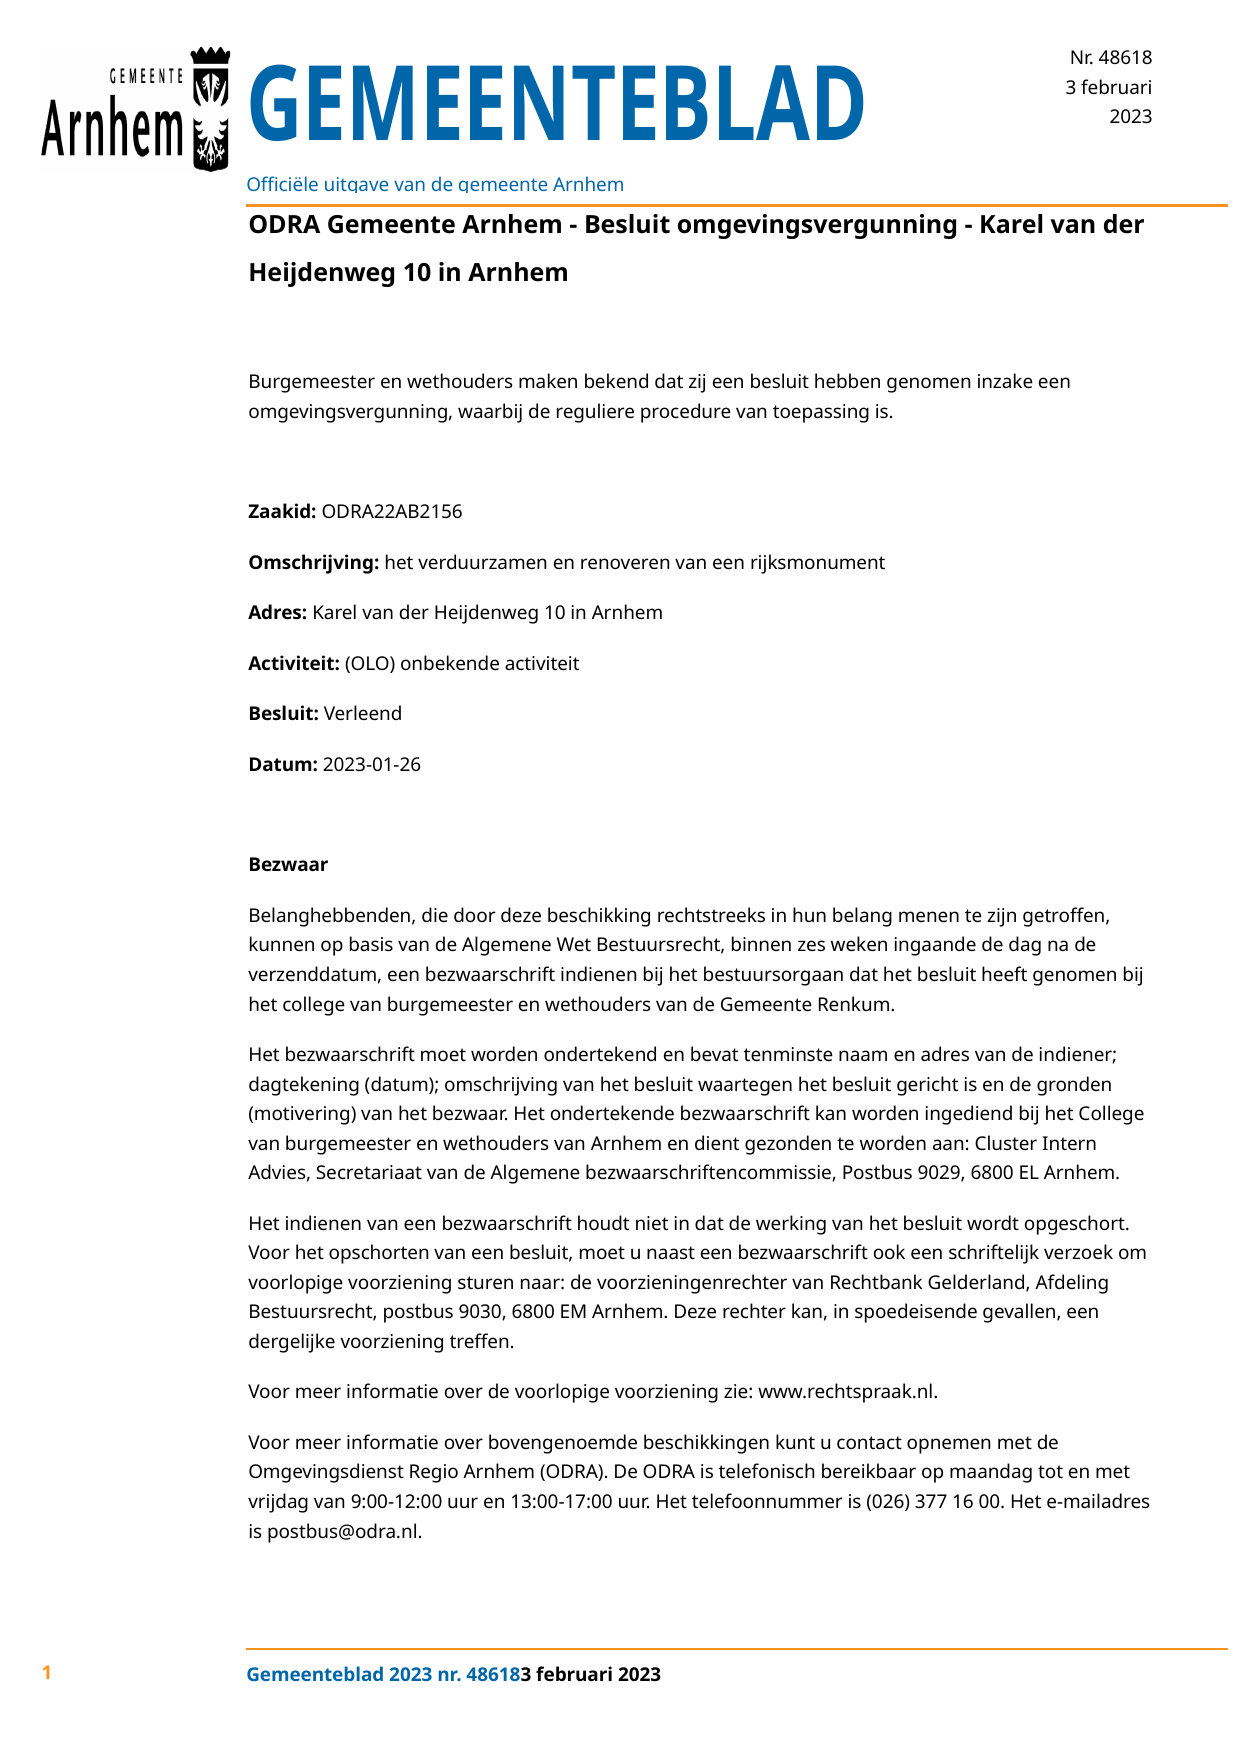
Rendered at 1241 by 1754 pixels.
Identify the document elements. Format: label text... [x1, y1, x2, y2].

text Activiteit: (OLO) onbekende activiteit [248, 650, 1152, 676]
text Burgemeester en wethouders maken bekend dat zij een besluit hebben genomen inzake een omgevingsvergunning, waarbij de reguliere procedure van toepassing is. [248, 368, 1152, 424]
text Adres: Karel van der Heijdenweg 10 in Arnhem [248, 599, 1152, 625]
text ODRA Gemeente Arnhem - Besluit omgevingsvergunning - Karel van der Heijdenweg 10 in Arnhem [248, 207, 1152, 288]
text Zaakid: ODRA22AB2156 [248, 499, 1152, 524]
picture [41, 47, 231, 172]
text Belanghebbenden, die door deze beschikking rechtstreeks in hun belang menen te zijn getroffen, kunnen op basis van de Algemene Wet Bestuursrecht, binnen zes weken ingaande de dag na de verzenddatum, een bezwaarschrift indienen bij het bestuursorgaan dat het besluit heeft genomen bij het college van burgemeester en wethouders van de Gemeente Renkum. [248, 902, 1152, 1017]
text Voor meer informatie over de voorlopige voorziening zie: www.rechtspraak.nl. [248, 1379, 1152, 1404]
text Besluit: Verleend [248, 700, 1152, 726]
text Datum: 2023-01-26 [248, 751, 1152, 777]
text Omschrijving: het verduurzamen en renoveren van een rijksmonument [248, 549, 1152, 575]
text Voor meer informatie over bovengenoemde beschikkingen kunt u contact opnemen met de Omgevingsdienst Regio Arnhem (ODRA). De ODRA is telefonisch bereikbaar op maandag tot en met vrijdag van 9:00-12:00 uur en 13:00-17:00 uur. Het telefoonnummer is (026) 377 16 00. Het e-mailadres is postbus@odra.nl. [248, 1429, 1152, 1544]
text Het bezwaarschrift moet worden ondertekend en bevat tenminste naam en adres van de indiener; dagtekening (datum); omschrijving van het besluit waartegen het besluit gericht is en de gronden (motivering) van het bezwaar. Het ondertekende bezwaarschrift kan worden ingediend bij het College van burgemeester en wethouders van Arnhem en dient gezonden te worden aan: Cluster Intern Advies, Secretariaat van de Algemene bezwaarschriftencommissie, Postbus 9029, 6800 EL Arnhem. [248, 1041, 1152, 1185]
text Bezwaar [248, 852, 1152, 877]
text Het indienen van een bezwaarschrift houdt niet in dat de werking van het besluit wordt opgeschort. Voor het opschorten van een besluit, moet u naast een bezwaarschrift ook een schriftelijk verzoek om voorlopige voorziening sturen naar: de voorzieningenrechter van Rechtbank Gelderland, Afdeling Bestuursrecht, postbus 9030, 6800 EM Arnhem. Deze rechter kan, in spoedeisende gevallen, een dergelijke voorziening treffen. [248, 1210, 1152, 1354]
